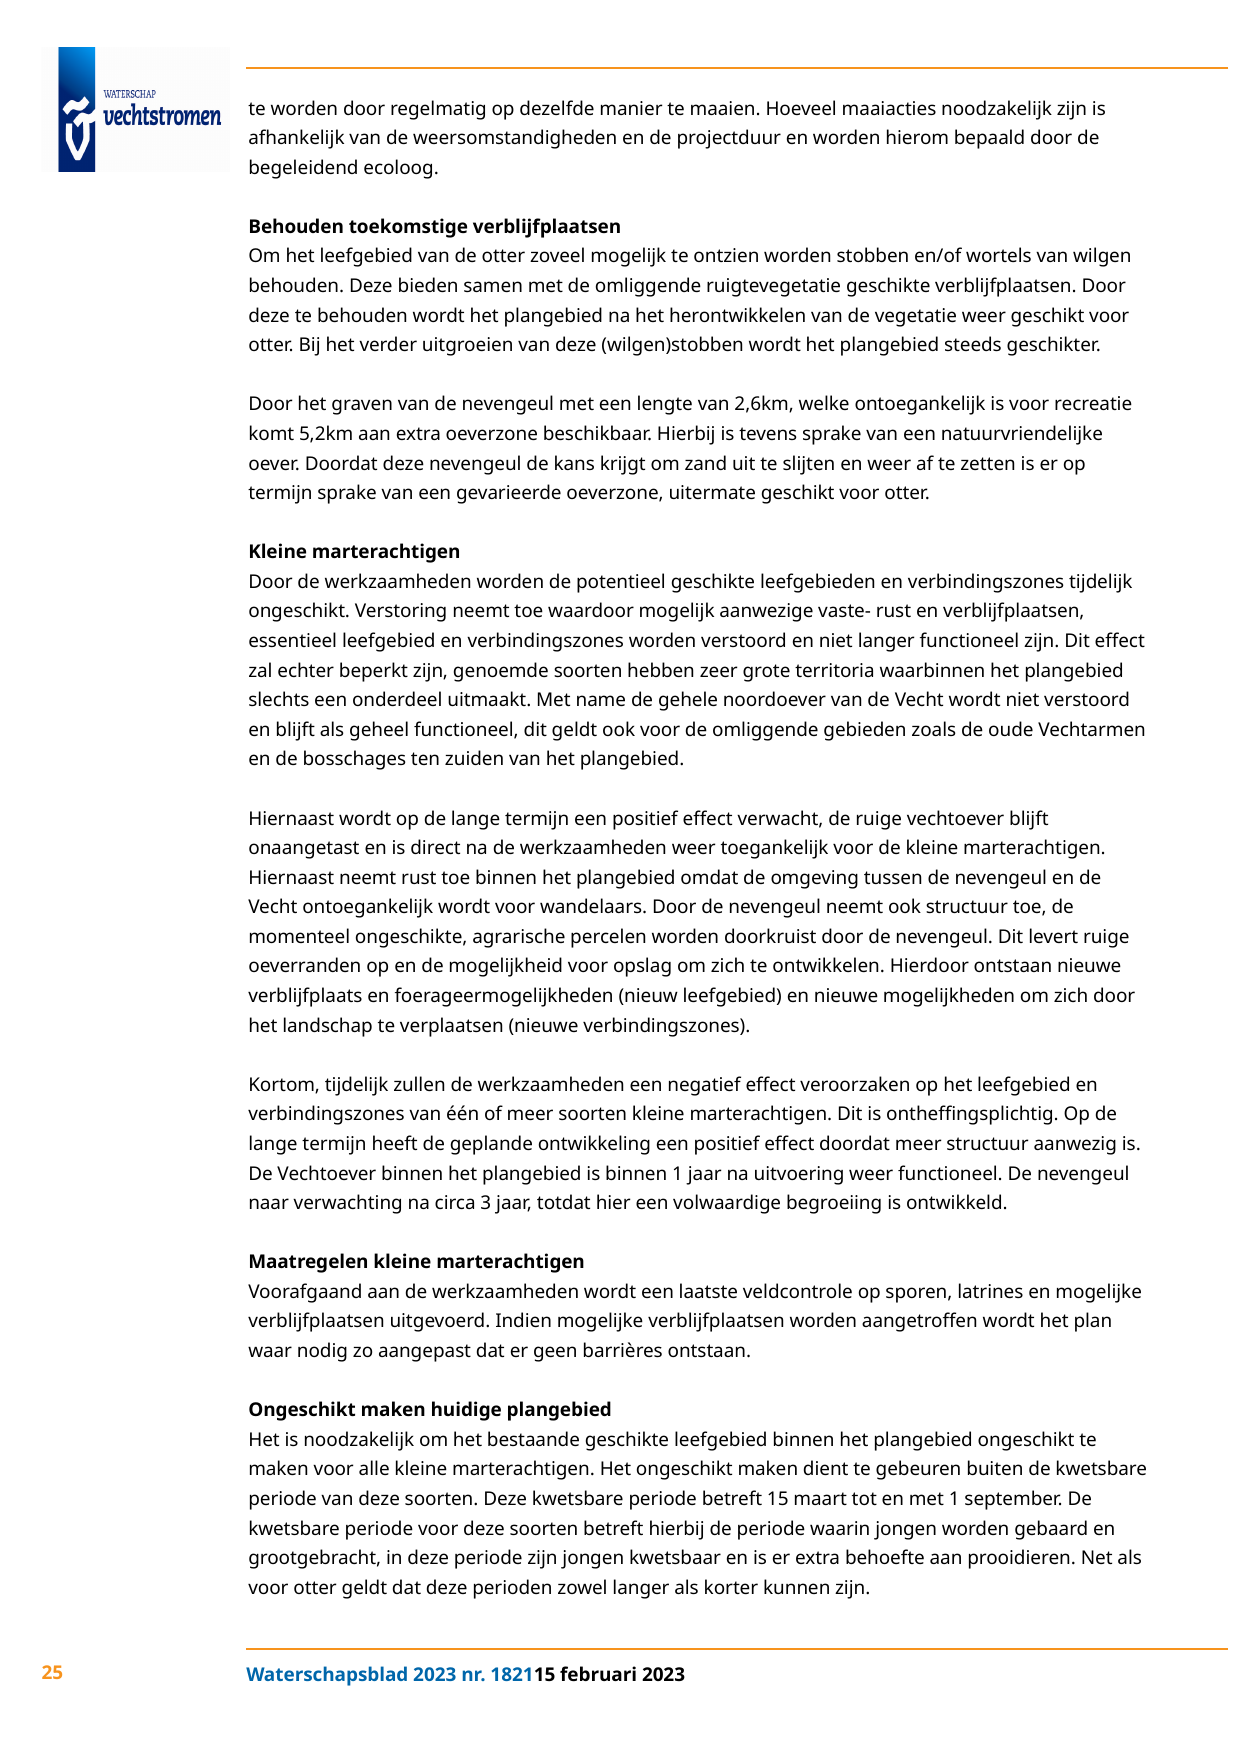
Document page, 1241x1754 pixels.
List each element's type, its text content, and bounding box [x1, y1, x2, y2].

text Het is noodzakelijk om het bestaande geschikte leefgebied binnen het plangebied ongeschikt te maken voor alle kleine marterachtigen. Het ongeschikt maken dient te gebeuren buiten de kwetsbare periode van deze soorten. Deze kwetsbare periode betreft 15 maart tot en met 1 september. De kwetsbare periode voor deze soorten betreft hierbij de periode waarin jongen worden gebaard en grootgebracht, in deze periode zijn jongen kwetsbaar en is er extra behoefte aan prooidieren. Net als voor otter geldt dat deze perioden zowel langer als korter kunnen zijn. [248, 1426, 1152, 1600]
text Behouden toekomstige verblijfplaatsen [248, 213, 1152, 239]
text Kortom, tijdelijk zullen de werkzaamheden een negatief effect veroorzaken op het leefgebied en verbindingszones van één of meer soorten kleine marterachtigen. Dit is ontheffingsplichtig. Op de lange termijn heeft de geplande ontwikkeling een positief effect doordat meer structuur aanwezig is. De Vechtoever binnen het plangebied is binnen 1 jaar na uitvoering weer functioneel. De nevengeul naar verwachting na circa 3 jaar, totdat hier een volwaardige begroeiing is ontwikkeld. [248, 1071, 1152, 1215]
text Door het graven van de nevengeul met een lengte van 2,6km, welke ontoegankelijk is voor recreatie komt 5,2km aan extra oeverzone beschikbaar. Hierbij is tevens sprake van een natuurvriendelijke oever. Doordat deze nevengeul de kans krijgt om zand uit te slijten en weer af te zetten is er op termijn sprake van een gevarieerde oeverzone, uitermate geschikt voor otter. [248, 391, 1152, 505]
text Maatregelen kleine marterachtigen [248, 1248, 1152, 1274]
text Hiernaast wordt op de lange termijn een positief effect verwacht, de ruige vechtoever blijft onaangetast en is direct na de werkzaamheden weer toegankelijk voor de kleine marterachtigen. Hiernaast neemt rust toe binnen het plangebied omdat de omgeving tussen de nevengeul en de Vecht ontoegankelijk wordt voor wandelaars. Door de nevengeul neemt ook structuur toe, de momenteel ongeschikte, agrarische percelen worden doorkruist door de nevengeul. Dit levert ruige oeverranden op en de mogelijkheid voor opslag om zich te ontwikkelen. Hierdoor ontstaan nieuwe verblijfplaats en foerageermogelijkheden (nieuw leefgebied) en nieuwe mogelijkheden om zich door het landschap te verplaatsen (nieuwe verbindingszones). [248, 805, 1152, 1038]
text Door de werkzaamheden worden de potentieel geschikte leefgebieden en verbindingszones tijdelijk ongeschikt. Verstoring neemt toe waardoor mogelijk aanwezige vaste- rust en verblijfplaatsen, essentieel leefgebied en verbindingszones worden verstoord en niet langer functioneel zijn. Dit effect zal echter beperkt zijn, genoemde soorten hebben zeer grote territoria waarbinnen het plangebied slechts een onderdeel uitmaakt. Met name de gehele noordoever van de Vecht wordt niet verstoord en blijft als geheel functioneel, dit geldt ook voor de omliggende gebieden zoals de oude Vechtarmen en de bosschages ten zuiden van het plangebied. [248, 568, 1152, 771]
text Om het leefgebied van de otter zoveel mogelijk te ontzien worden stobben en/of wortels van wilgen behouden. Deze bieden samen met de omliggende ruigtevegetatie geschikte verblijfplaatsen. Door deze te behouden wordt het plangebied na het herontwikkelen van de vegetatie weer geschikt voor otter. Bij het verder uitgroeien van deze (wilgen)stobben wordt het plangebied steeds geschikter. [248, 243, 1152, 357]
text Ongeschikt maken huidige plangebied [248, 1396, 1152, 1422]
text Kleine marterachtigen [248, 538, 1152, 564]
text te worden door regelmatig op dezelfde manier te maaien. Hoeveel maaiacties noodzakelijk zijn is afhankelijk van de weersomstandigheden en de projectduur en worden hierom bepaald door de begeleidend ecoloog. [248, 95, 1152, 180]
text Voorafgaand aan de werkzaamheden wordt een laatste veldcontrole op sporen, latrines en mogelijke verblijfplaatsen uitgevoerd. Indien mogelijke verblijfplaatsen worden aangetroffen wordt het plan waar nodig zo aangepast dat er geen barrières ontstaan. [248, 1278, 1152, 1363]
picture [41, 47, 231, 172]
